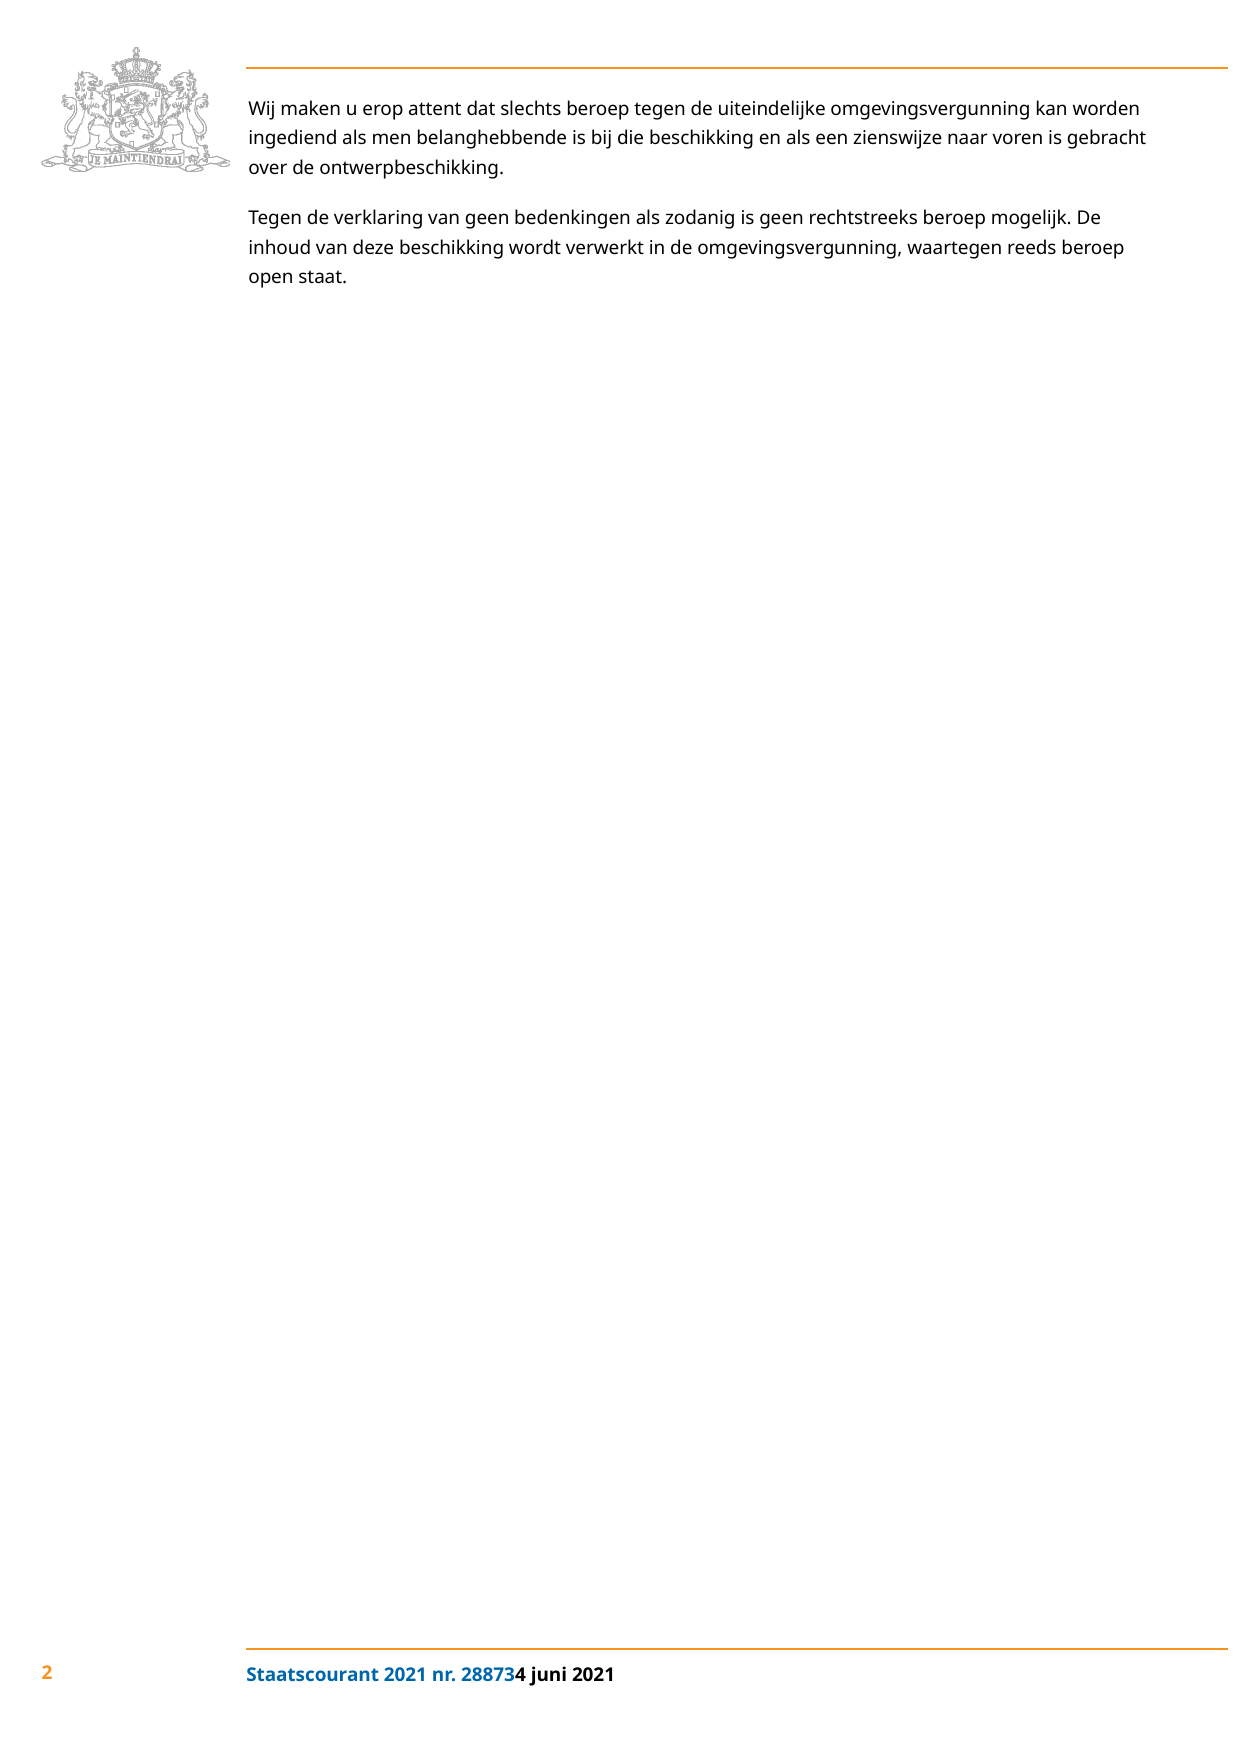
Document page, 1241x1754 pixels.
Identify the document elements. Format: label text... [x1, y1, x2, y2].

text Tegen de verklaring van geen bedenkingen als zodanig is geen rechtstreeks beroep mogelijk. De inhoud van deze beschikking wordt verwerkt in de omgevingsvergunning, waartegen reeds beroep open staat. [248, 204, 1152, 289]
text Wij maken u erop attent dat slechts beroep tegen de uiteindelijke omgevingsvergunning kan worden ingediend als men belanghebbende is bij die beschikking en als een zienswijze naar voren is gebracht over de ontwerpbeschikking. [248, 95, 1152, 180]
picture [41, 47, 231, 172]
